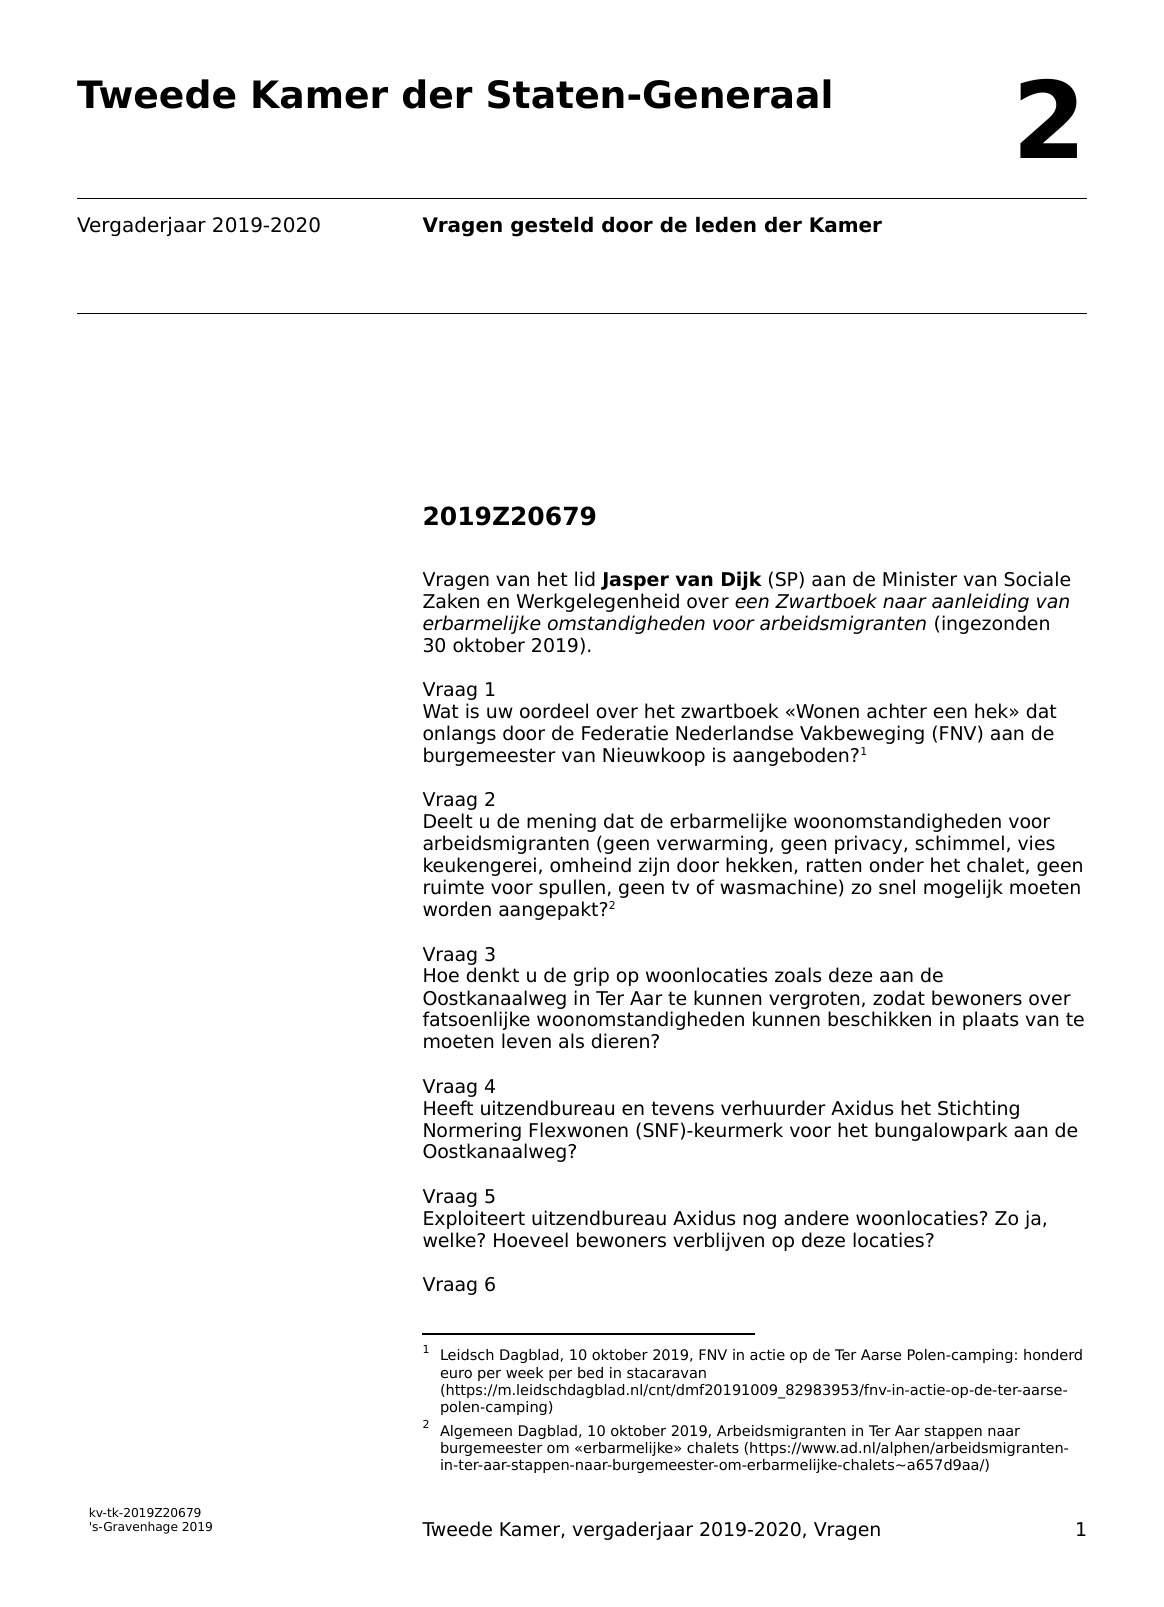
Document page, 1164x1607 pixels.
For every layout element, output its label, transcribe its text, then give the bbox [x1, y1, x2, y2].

text Wat is uw oordeel over het zwartboek «Wonen achter een hek» dat onlangs door de Federatie Nederlandse Vakbeweging (FNV) aan de burgemeester van Nieuwkoop is aangeboden? [422, 701, 1087, 767]
text Leidsch Dagblad, 10 oktober 2019, FNV in actie op de Ter Aarse Polen-camping: honderd euro per week per bed in stacaravan (https://m.leidschdagblad.nl/cnt/dmf20191009_82983953/fnv-in-actie-op-de-ter-aarse-polen-camping) [422, 1343, 1087, 1416]
text Hoe denkt u de grip op woonlocaties zoals deze aan de Oostkanaalweg in Ter Aar te kunnen vergroten, zodat bewoners over fatsoenlijke woonomstandigheden kunnen beschikken in plaats van te moeten leven als dieren? [422, 965, 1087, 1053]
text Deelt u de mening dat de erbarmelijke woonomstandigheden voor arbeidsmigranten (geen verwarming, geen privacy, schimmel, vies keukengerei, omheind zijn door hekken, ratten onder het chalet, geen ruimte voor spullen, geen tv of wasmachine) zo snel mogelijk moeten worden aangepakt? [422, 811, 1087, 921]
text Heeft uitzendbureau en tevens verhuurder Axidus het Stichting Normering Flexwonen (SNF)-keurmerk voor het bungalowpark aan de Oostkanaalweg? [422, 1097, 1087, 1163]
table_header Tweede Kamer der Staten-Generaal [77, 59, 886, 198]
text Vraag 5 [422, 1186, 1087, 1208]
text Vragen van het lid Jasper van Dijk (SP) aan de Minister van Sociale Zaken en Werkgelegenheid over een Zwartboek naar aanleiding van erbarmelijke omstandigheden voor arbeidsmigranten (ingezonden 30 oktober 2019). [422, 569, 1087, 657]
table_cell Vergaderjaar 2019-2020 [77, 199, 422, 313]
text Exploiteert uitzendbureau Axidus nog andere woonlocaties? Zo ja, welke? Hoeveel bewoners verblijven op deze locaties? [422, 1208, 1087, 1252]
text Vraag 1 [422, 679, 1087, 701]
table_header 2 [886, 59, 1087, 198]
text 's-Gravenhage 2019 [88, 1520, 323, 1534]
text Vraag 6 [422, 1274, 1087, 1296]
text 2019Z20679 [422, 502, 1087, 531]
text kv-tk-2019Z20679 [88, 1506, 323, 1520]
text Vraag 2 [422, 789, 1087, 811]
table_cell Vragen gesteld door de leden der Kamer [422, 199, 1087, 313]
text Algemeen Dagblad, 10 oktober 2019, Arbeidsmigranten in Ter Aar stappen naar burgemeester om «erbarmelijke» chalets (https://www.ad.nl/alphen/arbeidsmigranten-in-ter-aar-stappen-naar-burgemeester-om-erbarmelijke-chalets~a657d9aa/) [422, 1418, 1087, 1474]
text Vraag 4 [422, 1076, 1087, 1097]
text Vraag 3 [422, 943, 1087, 965]
